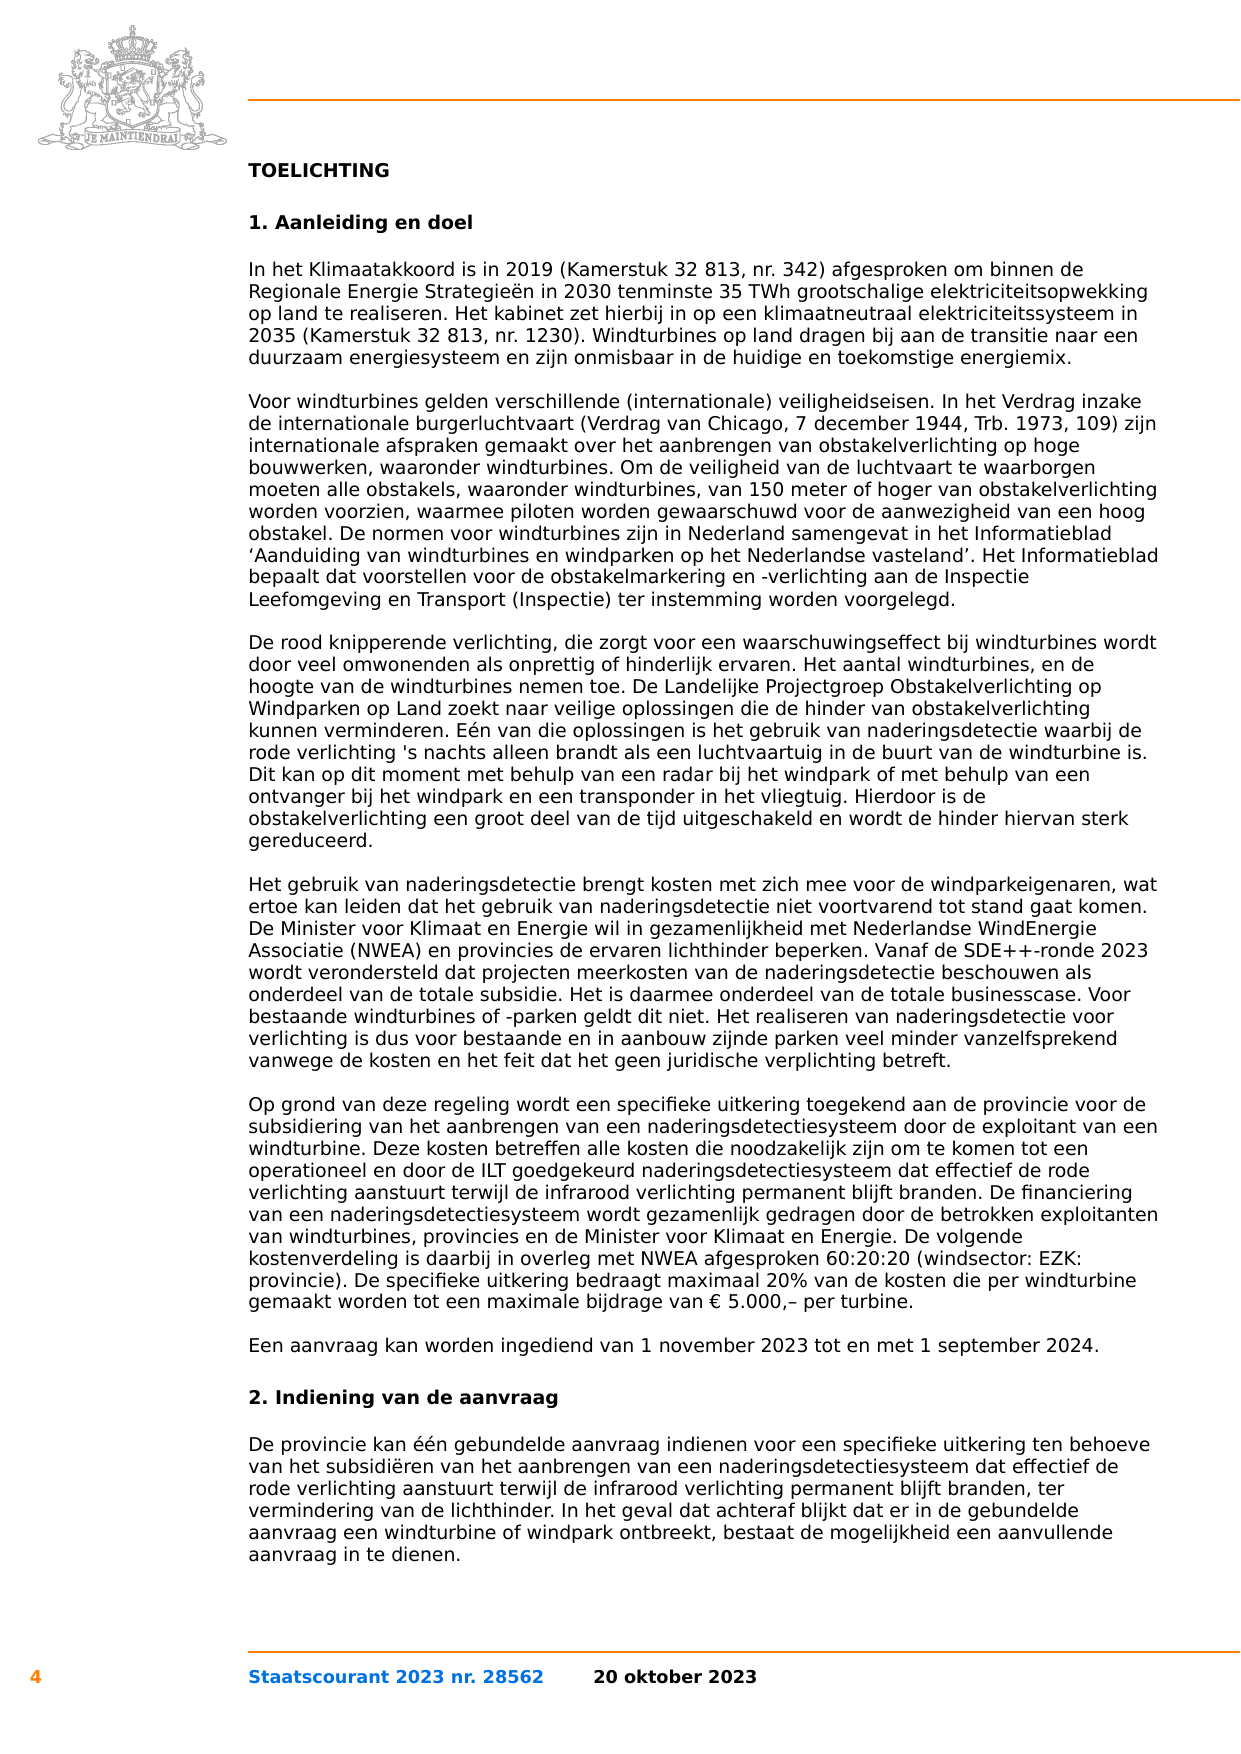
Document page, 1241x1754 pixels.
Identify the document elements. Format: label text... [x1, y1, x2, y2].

text Op grond van deze regeling wordt een specifieke uitkering toegekend aan de provincie voor de subsidiering van het aanbrengen van een naderingsdetectiesysteem door de exploitant van een windturbine. Deze kosten betreffen alle kosten die noodzakelijk zijn om te komen tot een operationeel en door de ILT goedgekeurd naderingsdetectiesysteem dat effectief de rode verlichting aanstuurt terwijl de infrarood verlichting permanent blijft branden. De financiering van een naderingsdetectiesysteem wordt gezamenlijk gedragen door de betrokken exploitanten van windturbines, provincies en de Minister voor Klimaat en Energie. De volgende kostenverdeling is daarbij in overleg met NWEA afgesproken 60:20:20 (windsector: EZK: provincie). De specifieke uitkering bedraagt maximaal 20% van de kosten die per windturbine gemaakt worden tot een maximale bijdrage van € 5.000,– per turbine. [248, 1094, 1163, 1313]
text Een aanvraag kan worden ingediend van 1 november 2023 tot en met 1 september 2024. [248, 1335, 1163, 1357]
text De provincie kan één gebundelde aanvraag indienen voor een specifieke uitkering ten behoeve van het subsidiëren van het aanbrengen van een naderingsdetectiesysteem dat effectief de rode verlichting aanstuurt terwijl de infrarood verlichting permanent blijft branden, ter vermindering van de lichthinder. In het geval dat achteraf blijkt dat er in de gebundelde aanvraag een windturbine of windpark ontbreekt, bestaat de mogelijkheid een aanvullende aanvraag in te dienen. [248, 1434, 1163, 1566]
text Voor windturbines gelden verschillende (internationale) veiligheidseisen. In het Verdrag inzake de internationale burgerluchtvaart (Verdrag van Chicago, 7 december 1944, Trb. 1973, 109) zijn internationale afspraken gemaakt over het aanbrengen van obstakelverlichting op hoge bouwwerken, waaronder windturbines. Om de veiligheid van de luchtvaart te waarborgen moeten alle obstakels, waaronder windturbines, van 150 meter of hoger van obstakelverlichting worden voorzien, waarmee piloten worden gewaarschuwd voor de aanwezigheid van een hoog obstakel. De normen voor windturbines zijn in Nederland samengevat in het Informatieblad ‘Aanduiding van windturbines en windparken op het Nederlandse vasteland’. Het Informatieblad bepaalt dat voorstellen voor de obstakelmarkering en -verlichting aan de Inspectie Leefomgeving en Transport (Inspectie) ter instemming worden voorgelegd. [248, 391, 1163, 610]
text Het gebruik van naderingsdetectie brengt kosten met zich mee voor de windparkeigenaren, wat ertoe kan leiden dat het gebruik van naderingsdetectie niet voortvarend tot stand gaat komen. De Minister voor Klimaat en Energie wil in gezamenlijkheid met Nederlandse WindEnergie Associatie (NWEA) en provincies de ervaren lichthinder beperken. Vanaf de SDE++-ronde 2023 wordt verondersteld dat projecten meerkosten van de naderingsdetectie beschouwen als onderdeel van de totale subsidie. Het is daarmee onderdeel van de totale businesscase. Voor bestaande windturbines of -parken geldt dit niet. Het realiseren van naderingsdetectie voor verlichting is dus voor bestaande en in aanbouw zijnde parken veel minder vanzelfsprekend vanwege de kosten en het feit dat het geen juridische verplichting betreft. [248, 874, 1163, 1072]
subtitle 2. Indiening van de aanvraag [248, 1387, 1163, 1409]
subtitle 1. Aanleiding en doel [248, 212, 1163, 234]
subtitle TOELICHTING [248, 160, 1163, 182]
picture [38, 25, 227, 150]
text In het Klimaatakkoord is in 2019 (Kamerstuk 32 813, nr. 342) afgesproken om binnen de Regionale Energie Strategieën in 2030 tenminste 35 TWh grootschalige elektriciteitsopwekking op land te realiseren. Het kabinet zet hierbij in op een klimaatneutraal elektriciteitssysteem in 2035 (Kamerstuk 32 813, nr. 1230). Windturbines op land dragen bij aan de transitie naar een duurzaam energiesysteem en zijn onmisbaar in de huidige en toekomstige energiemix. [248, 259, 1163, 369]
text De rood knipperende verlichting, die zorgt voor een waarschuwingseffect bij windturbines wordt door veel omwonenden als onprettig of hinderlijk ervaren. Het aantal windturbines, en de hoogte van de windturbines nemen toe. De Landelijke Projectgroep Obstakelverlichting op Windparken op Land zoekt naar veilige oplossingen die de hinder van obstakelverlichting kunnen verminderen. Eén van die oplossingen is het gebruik van naderingsdetectie waarbij de rode verlichting 's nachts alleen brandt als een luchtvaartuig in de buurt van de windturbine is. Dit kan op dit moment met behulp van een radar bij het windpark of met behulp van een ontvanger bij het windpark en een transponder in het vliegtuig. Hierdoor is de obstakelverlichting een groot deel van de tijd uitgeschakeld en wordt de hinder hiervan sterk gereduceerd. [248, 632, 1163, 852]
